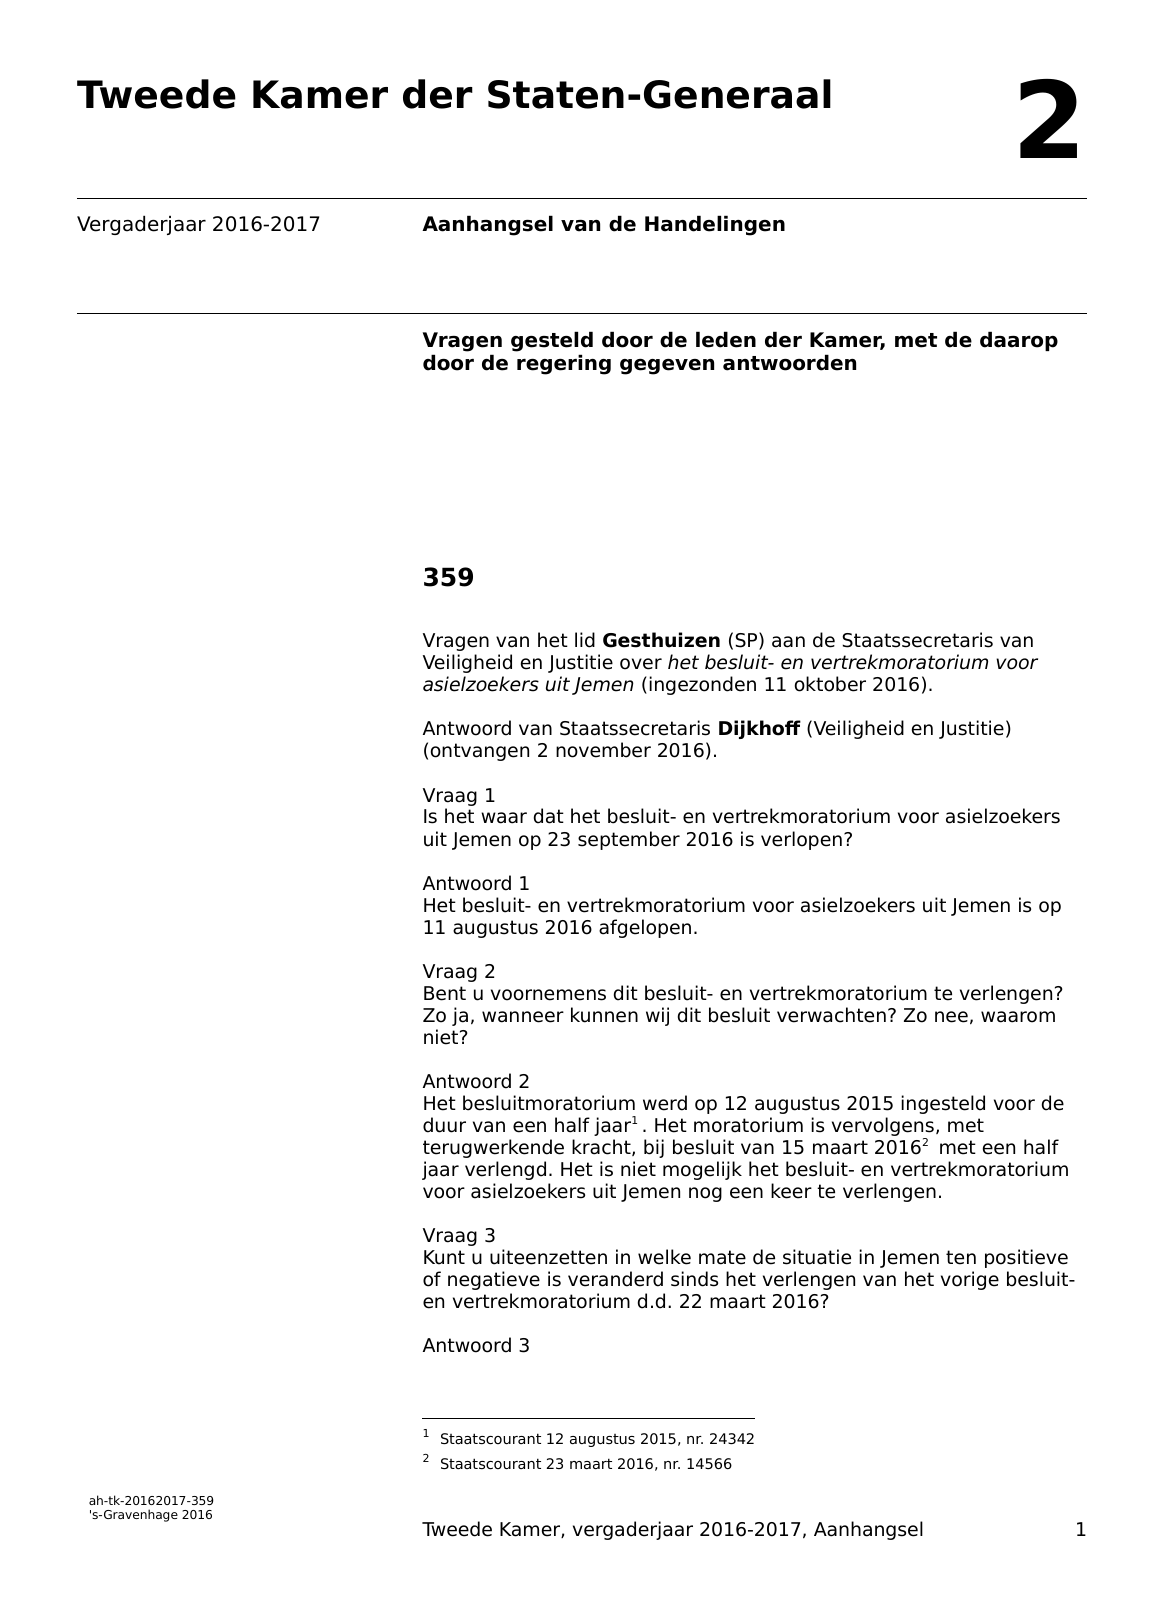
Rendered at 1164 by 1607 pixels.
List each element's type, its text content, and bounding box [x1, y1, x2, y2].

text 's-Gravenhage 2016 [88, 1508, 323, 1522]
table_header 2 [886, 59, 1087, 198]
text Vraag 3 [422, 1225, 1087, 1247]
text Vragen van het lid Gesthuizen (SP) aan de Staatssecretaris van Veiligheid en Justitie over het besluit- en vertrekmoratorium voor asielzoekers uit Jemen (ingezonden 11 oktober 2016). [422, 630, 1087, 696]
text Antwoord 2 [422, 1071, 1087, 1093]
text 359 [422, 563, 1087, 592]
text Het besluit- en vertrekmoratorium voor asielzoekers uit Jemen is op 11 augustus 2016 afgelopen. [422, 894, 1087, 938]
table_cell Vragen gesteld door de leden der Kamer, met de daarop door de regering gegeven antwoorden [422, 314, 1087, 375]
table_cell Vergaderjaar 2016-2017 [77, 199, 422, 313]
text Staatscourant 12 augustus 2015, nr. 24342 [422, 1427, 1087, 1449]
text Het besluitmoratorium werd op 12 augustus 2015 ingesteld voor de duur van een half jaar. Het moratorium is vervolgens, met terugwerkende kracht, bij besluit van 15 maart 2016 met een half jaar verlengd. Het is niet mogelijk het besluit- en vertrekmoratorium voor asielzoekers uit Jemen nog een keer te verlengen. [422, 1093, 1087, 1203]
text Staatscourant 23 maart 2016, nr. 14566 [422, 1452, 1087, 1474]
table_header Tweede Kamer der Staten-Generaal [77, 59, 886, 198]
table_cell Aanhangsel van de Handelingen [422, 199, 1087, 313]
table_cell [77, 314, 422, 375]
text Vraag 1 [422, 784, 1087, 806]
text Antwoord 1 [422, 873, 1087, 894]
text Kunt u uiteenzetten in welke mate de situatie in Jemen ten positieve of negatieve is veranderd sinds het verlengen van het vorige besluit- en vertrekmoratorium d.d. 22 maart 2016? [422, 1247, 1087, 1313]
text ah-tk-20162017-359 [88, 1494, 323, 1508]
text Is het waar dat het besluit- en vertrekmoratorium voor asielzoekers uit Jemen op 23 september 2016 is verlopen? [422, 806, 1087, 850]
text Antwoord 3 [422, 1335, 1087, 1357]
text Vraag 2 [422, 961, 1087, 983]
text Bent u voornemens dit besluit- en vertrekmoratorium te verlengen? Zo ja, wanneer kunnen wij dit besluit verwachten? Zo nee, waarom niet? [422, 983, 1087, 1049]
text Antwoord van Staatssecretaris Dijkhoff (Veiligheid en Justitie) (ontvangen 2 november 2016). [422, 718, 1087, 762]
